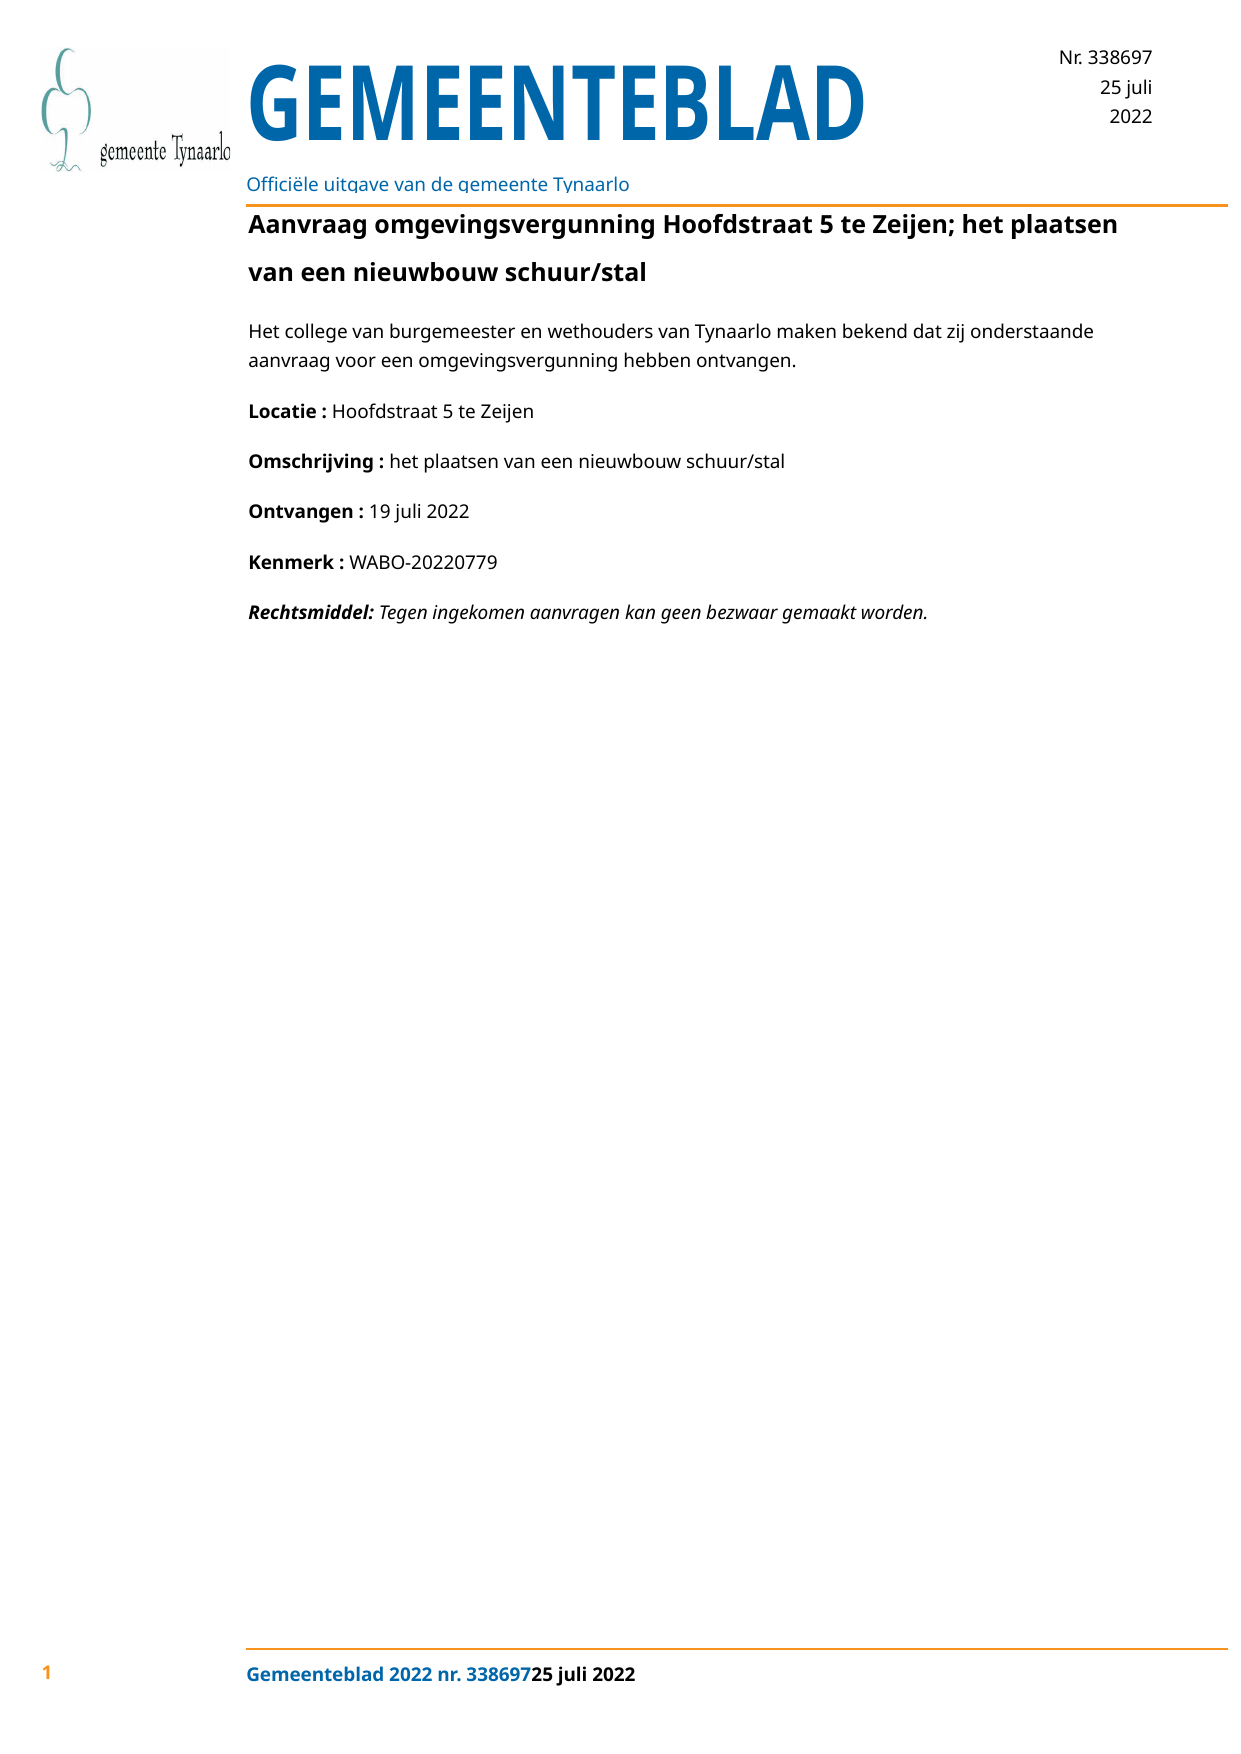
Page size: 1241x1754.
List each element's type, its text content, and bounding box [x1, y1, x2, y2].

text Rechtsmiddel: Tegen ingekomen aanvragen kan geen bezwaar gemaakt worden. [248, 599, 1152, 625]
text Omschrijving : het plaatsen van een nieuwbouw schuur/stal [248, 448, 1152, 474]
text Ontvangen : 19 juli 2022 [248, 499, 1152, 524]
text Het college van burgemeester en wethouders van Tynaarlo maken bekend dat zij onderstaande aanvraag voor een omgevingsvergunning hebben ontvangen. [248, 318, 1152, 373]
text Locatie : Hoofdstraat 5 te Zeijen [248, 398, 1152, 424]
text Aanvraag omgevingsvergunning Hoofdstraat 5 te Zeijen; het plaatsen van een nieuwbouw schuur/stal [248, 207, 1152, 288]
text Kenmerk : WABO-20220779 [248, 549, 1152, 575]
picture [41, 47, 231, 172]
